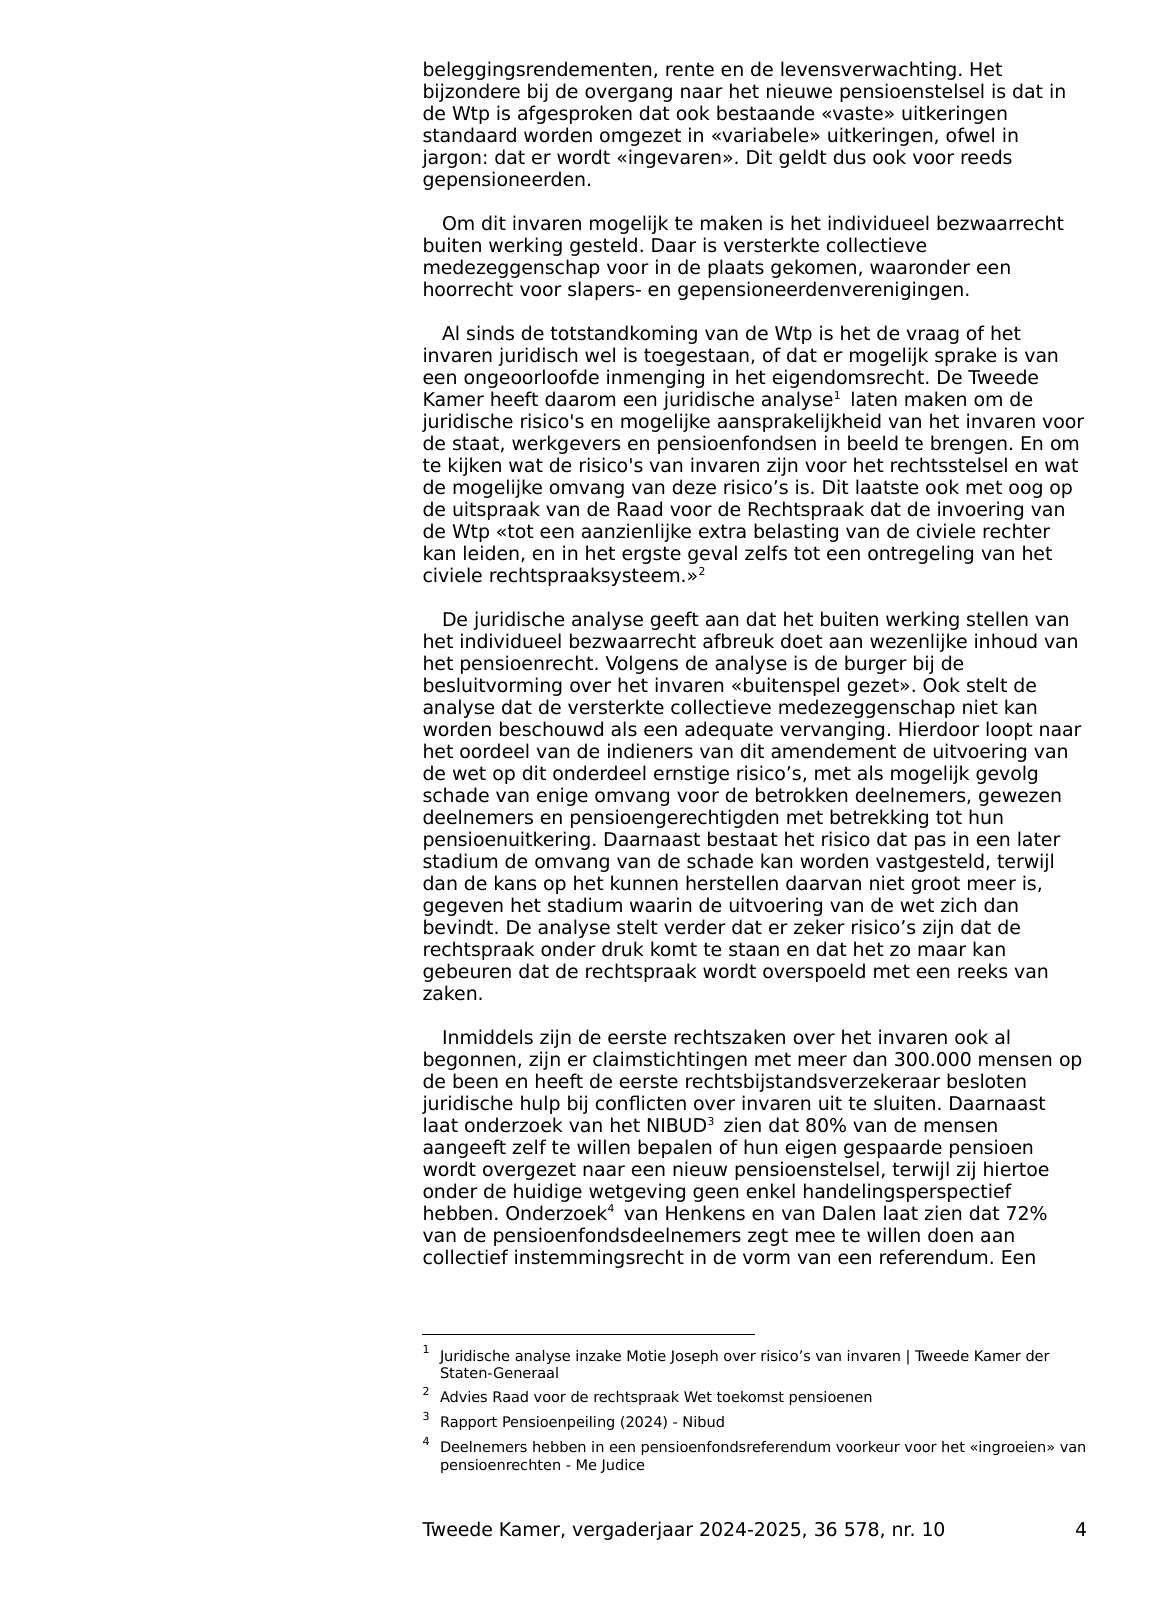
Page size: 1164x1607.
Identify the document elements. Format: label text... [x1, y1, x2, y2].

text Inmiddels zijn de eerste rechtszaken over het invaren ook al begonnen, zijn er claimstichtingen met meer dan 300.000 mensen op de been en heeft de eerste rechtsbijstandsverzekeraar besloten juridische hulp bij conflicten over invaren uit te sluiten. Daarnaast laat onderzoek van het NIBUD zien dat 80% van de mensen aangeeft zelf te willen bepalen of hun eigen gespaarde pensioen wordt overgezet naar een nieuw pensioenstelsel, terwijl zij hiertoe onder de huidige wetgeving geen enkel handelingsperspectief hebben. Onderzoek van Henkens en van Dalen laat zien dat 72% van de pensioenfondsdeelnemers zegt mee te willen doen aan collectief instemmingsrecht in de vorm van een referendum. Een [422, 1027, 1087, 1269]
text Al sinds de totstandkoming van de Wtp is het de vraag of het invaren juridisch wel is toegestaan, of dat er mogelijk sprake is van een ongeoorloofde inmenging in het eigendomsrecht. De Tweede Kamer heeft daarom een juridische analyse laten maken om de juridische risico's en mogelijke aansprakelijkheid van het invaren voor de staat, werkgevers en pensioenfondsen in beeld te brengen. En om te kijken wat de risico's van invaren zijn voor het rechtsstelsel en wat de mogelijke omvang van deze risico’s is. Dit laatste ook met oog op de uitspraak van de Raad voor de Rechtspraak dat de invoering van de Wtp «tot een aanzienlijke extra belasting van de civiele rechter kan leiden, en in het ergste geval zelfs tot een ontregeling van het civiele rechtspraaksysteem.» [422, 323, 1087, 587]
text Juridische analyse inzake Motie Joseph over risico’s van invaren | Tweede Kamer der Staten-Generaal [422, 1343, 1087, 1382]
text Deelnemers hebben in een pensioenfondsreferendum voorkeur voor het «ingroeien» van pensioenrechten - Me Judice [422, 1435, 1087, 1474]
text beleggingsrendementen, rente en de levensverwachting. Het bijzondere bij de overgang naar het nieuwe pensioenstelsel is dat in de Wtp is afgesproken dat ook bestaande «vaste» uitkeringen standaard worden omgezet in «variabele» uitkeringen, ofwel in jargon: dat er wordt «ingevaren». Dit geldt dus ook voor reeds gepensioneerden. [422, 59, 1087, 191]
text Rapport Pensioenpeiling (2024) - Nibud [422, 1410, 1087, 1432]
text Advies Raad voor de rechtspraak Wet toekomst pensioenen [422, 1385, 1087, 1407]
text De juridische analyse geeft aan dat het buiten werking stellen van het individueel bezwaarrecht afbreuk doet aan wezenlijke inhoud van het pensioenrecht. Volgens de analyse is de burger bij de besluitvorming over het invaren «buitenspel gezet». Ook stelt de analyse dat de versterkte collectieve medezeggenschap niet kan worden beschouwd als een adequate vervanging. Hierdoor loopt naar het oordeel van de indieners van dit amendement de uitvoering van de wet op dit onderdeel ernstige risico’s, met als mogelijk gevolg schade van enige omvang voor de betrokken deelnemers, gewezen deelnemers en pensioengerechtigden met betrekking tot hun pensioenuitkering. Daarnaast bestaat het risico dat pas in een later stadium de omvang van de schade kan worden vastgesteld, terwijl dan de kans op het kunnen herstellen daarvan niet groot meer is, gegeven het stadium waarin de uitvoering van de wet zich dan bevindt. De analyse stelt verder dat er zeker risico’s zijn dat de rechtspraak onder druk komt te staan en dat het zo maar kan gebeuren dat de rechtspraak wordt overspoeld met een reeks van zaken. [422, 609, 1087, 1005]
text Om dit invaren mogelijk te maken is het individueel bezwaarrecht buiten werking gesteld. Daar is versterkte collectieve medezeggenschap voor in de plaats gekomen, waaronder een hoorrecht voor slapers- en gepensioneerdenverenigingen. [422, 213, 1087, 301]
